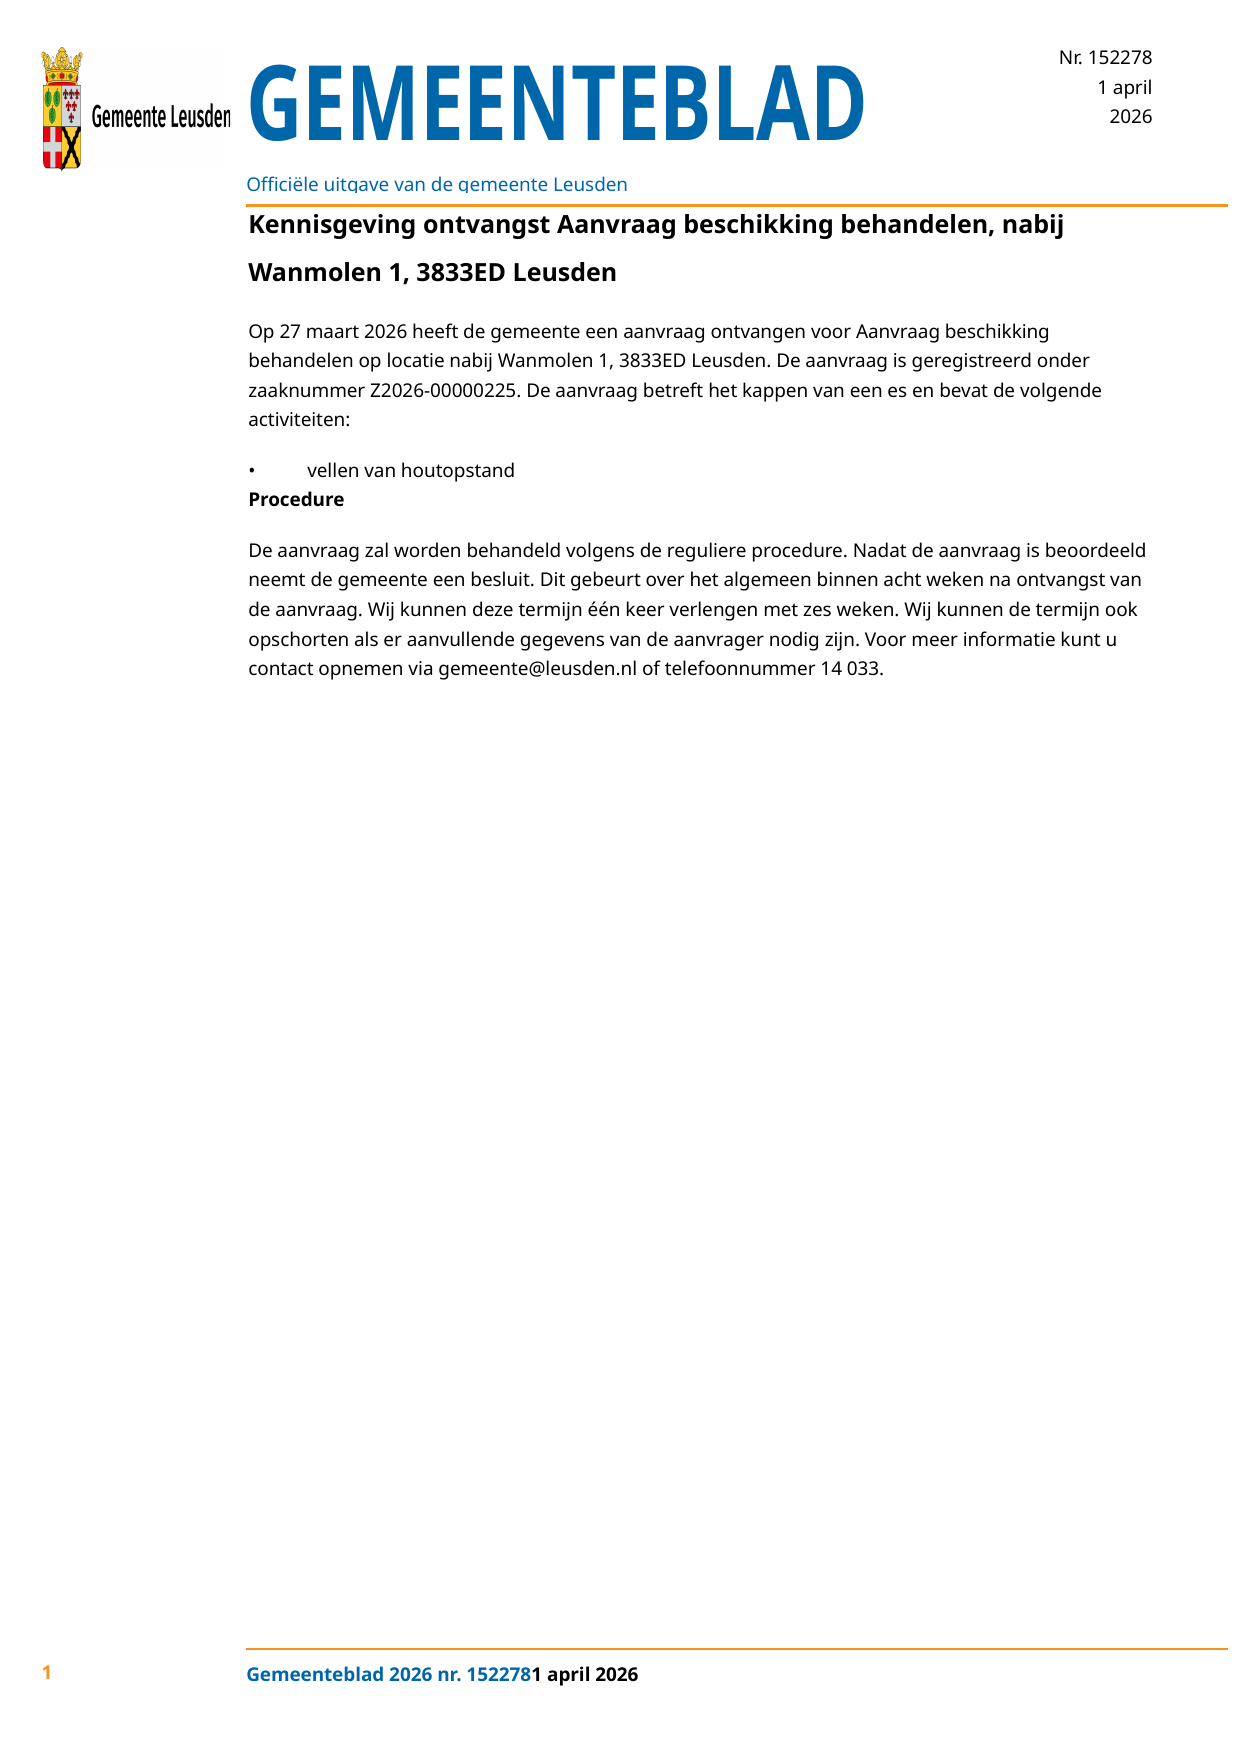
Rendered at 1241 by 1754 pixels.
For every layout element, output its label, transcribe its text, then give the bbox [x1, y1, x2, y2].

text Kennisgeving ontvangst Aanvraag beschikking behandelen, nabij Wanmolen 1, 3833ED Leusden [248, 207, 1152, 288]
list vellen van houtopstand [248, 457, 1152, 483]
text De aanvraag zal worden behandeld volgens de reguliere procedure. Nadat de aanvraag is beoordeeld neemt de gemeente een besluit. Dit gebeurt over het algemeen binnen acht weken na ontvangst van de aanvraag. Wij kunnen deze termijn één keer verlengen met zes weken. Wij kunnen de termijn ook opschorten als er aanvullende gegevens van de aanvrager nodig zijn. Voor meer informatie kunt u contact opnemen via gemeente@leusden.nl of telefoonnummer 14 033. [248, 537, 1152, 681]
text Procedure [248, 487, 1152, 512]
text Op 27 maart 2026 heeft de gemeente een aanvraag ontvangen voor Aanvraag beschikking behandelen op locatie nabij Wanmolen 1, 3833ED Leusden. De aanvraag is geregistreerd onder zaaknummer Z2026-00000225. De aanvraag betreft het kappen van een es en bevat de volgende activiteiten: [248, 318, 1152, 432]
picture [41, 47, 231, 172]
